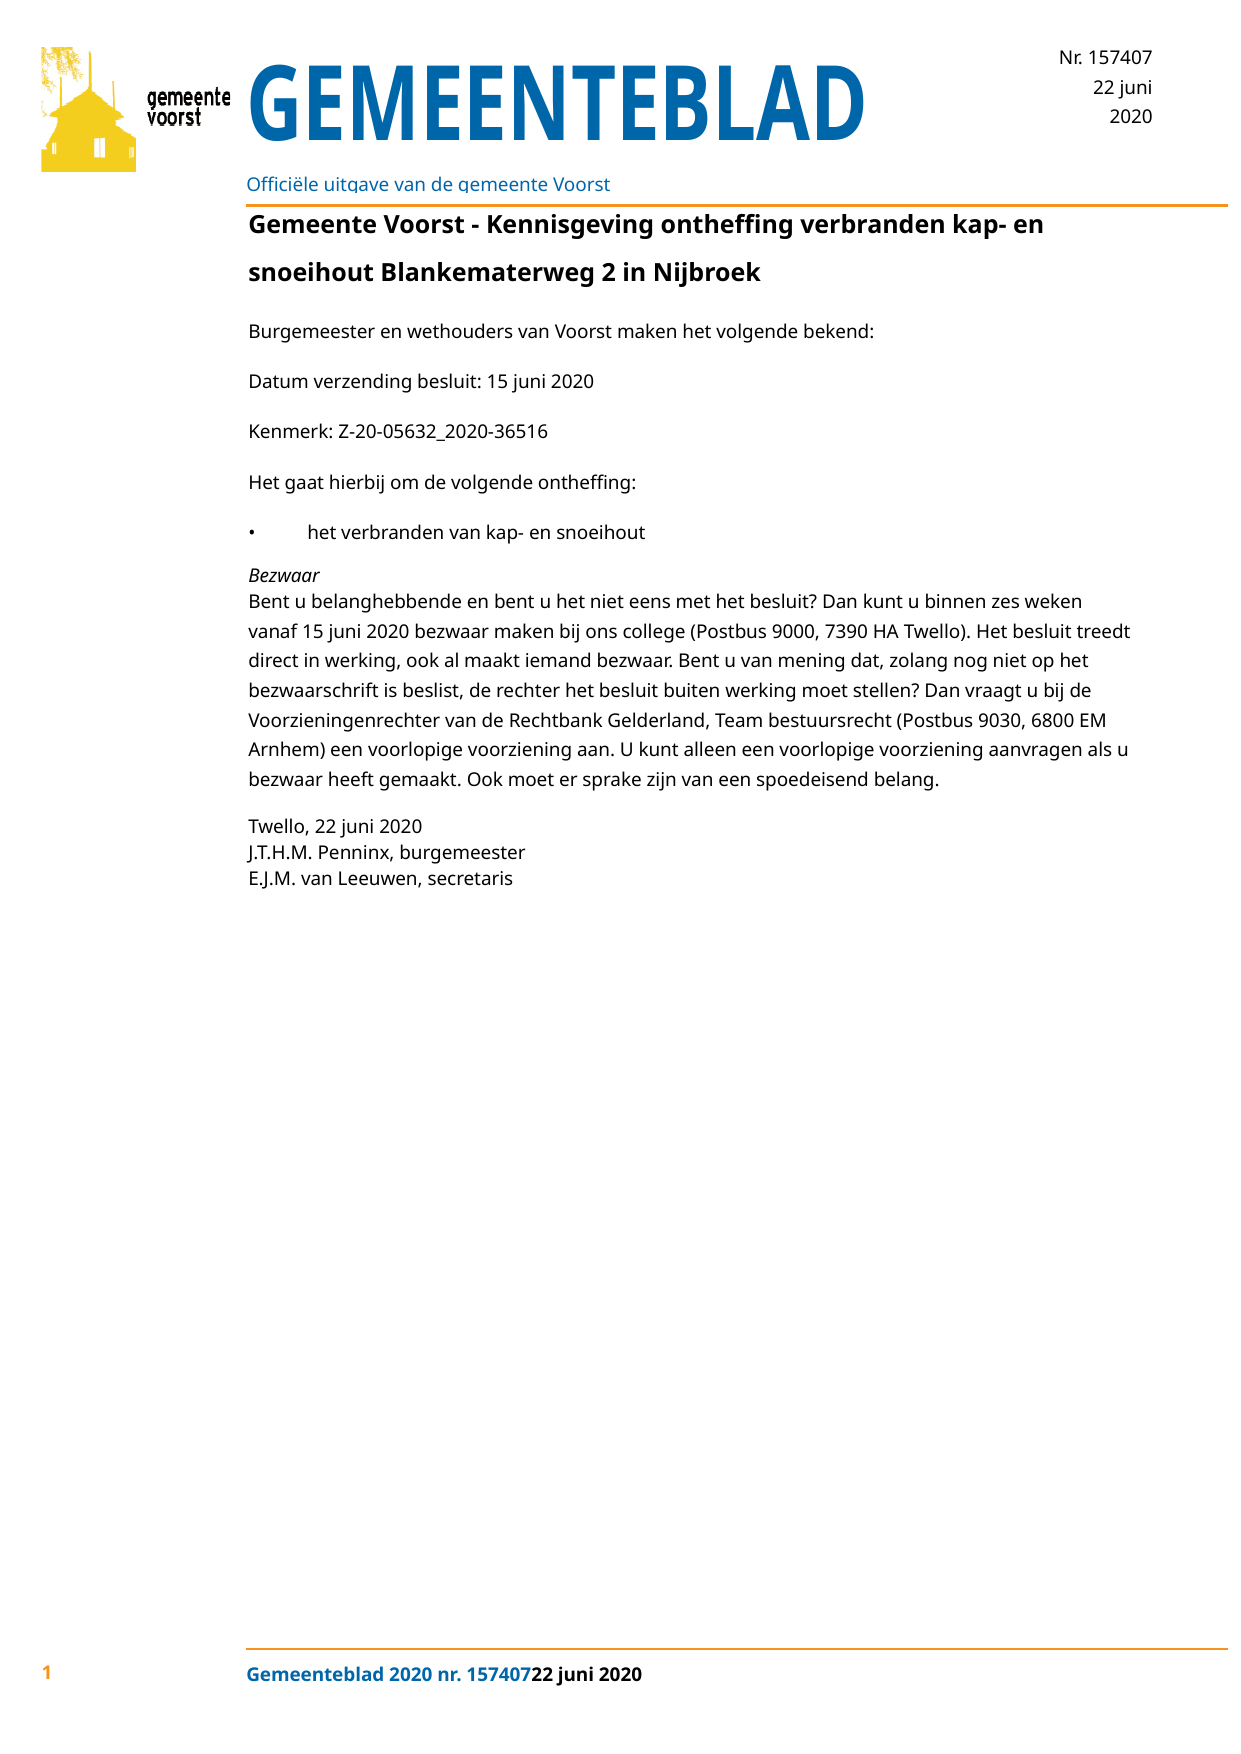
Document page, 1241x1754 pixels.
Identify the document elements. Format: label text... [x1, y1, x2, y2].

text E.J.M. van Leeuwen, secretaris [248, 865, 1152, 891]
text J.T.H.M. Penninx, burgemeester [248, 839, 1152, 865]
picture [41, 47, 231, 172]
list het verbranden van kap- en snoeihout [248, 519, 1152, 545]
text Twello, 22 juni 2020 [248, 814, 1152, 839]
text Datum verzending besluit: 15 juni 2020 [248, 368, 1152, 394]
text Burgemeester en wethouders van Voorst maken het volgende bekend: [248, 318, 1152, 344]
text Gemeente Voorst - Kennisgeving ontheffing verbranden kap- en snoeihout Blankematerweg 2 in Nijbroek [248, 207, 1152, 288]
text Bent u belanghebbende en bent u het niet eens met het besluit? Dan kunt u binnen zes weken vanaf 15 juni 2020 bezwaar maken bij ons college (Postbus 9000, 7390 HA Twello). Het besluit treedt direct in werking, ook al maakt iemand bezwaar. Bent u van mening dat, zolang nog niet op het bezwaarschrift is beslist, de rechter het besluit buiten werking moet stellen? Dan vraagt u bij de Voorzieningenrechter van de Rechtbank Gelderland, Team bestuursrecht (Postbus 9030, 6800 EM Arnhem) een voorlopige voorziening aan. U kunt alleen een voorlopige voorziening aanvragen als u bezwaar heeft gemaakt. Ook moet er sprake zijn van een spoedeisend belang. [248, 588, 1152, 792]
text Het gaat hierbij om de volgende ontheffing: [248, 469, 1152, 495]
text Kenmerk: Z-20-05632_2020-36516 [248, 419, 1152, 444]
text Bezwaar [248, 563, 1152, 588]
